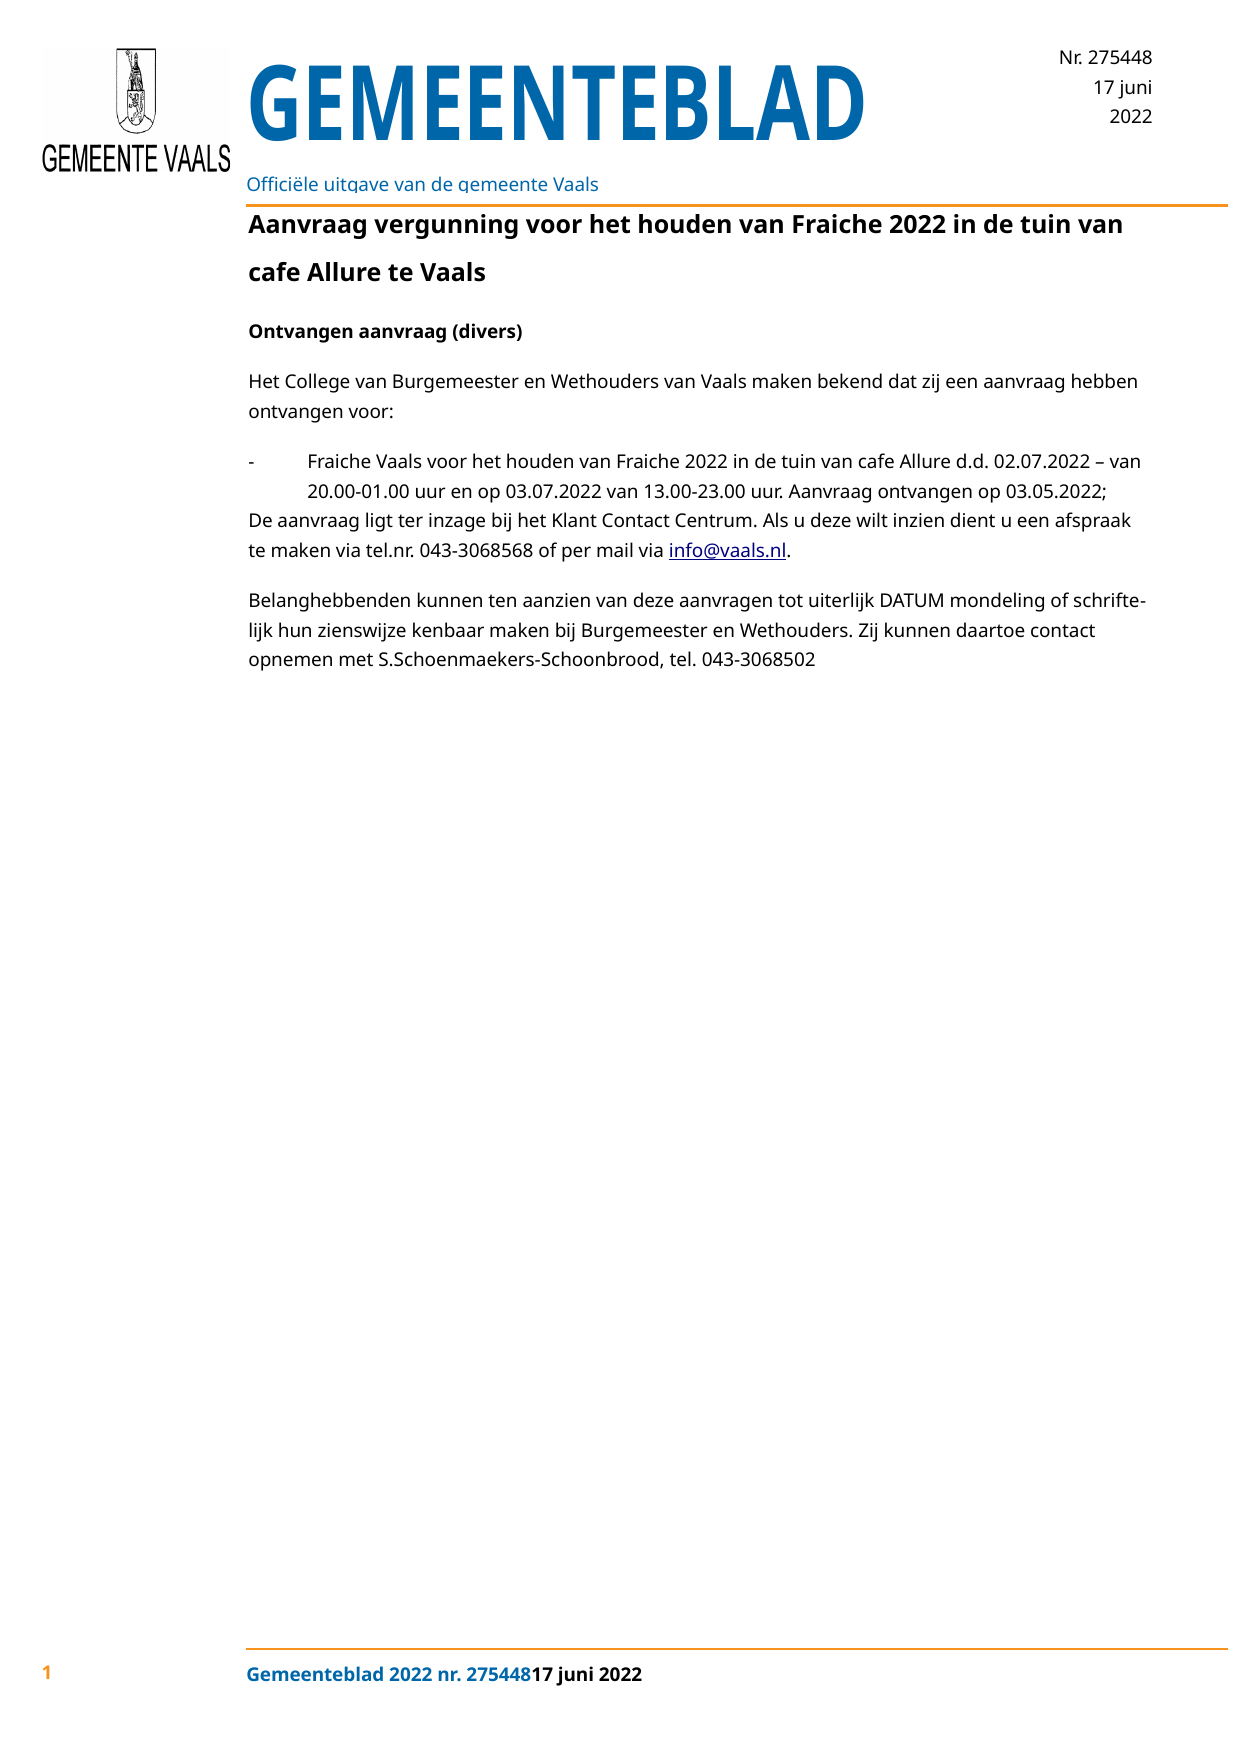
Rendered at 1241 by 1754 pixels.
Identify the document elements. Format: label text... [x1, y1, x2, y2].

text Ontvangen aanvraag (divers) [248, 318, 1152, 344]
list Fraiche Vaals voor het houden van Fraiche 2022 in de tuin van cafe Allure d.d. 02.07.2022 – van 20.00-01.00 uur en op 03.07.2022 van 13.00-23.00 uur. Aanvraag ontvangen op 03.05.2022; [248, 448, 1152, 504]
text De aanvraag ligt ter inzage bij het Klant Contact Centrum. Als u deze wilt inzien dient u een afspraak te maken via tel.nr. 043-3068568 of per mail via info@vaals.nl. [248, 507, 1152, 563]
picture [41, 47, 231, 172]
text Het College van Burgemeester en Wethouders van Vaals maken bekend dat zij een aanvraag hebben ontvangen voor: [248, 368, 1152, 424]
text Aanvraag vergunning voor het houden van Fraiche 2022 in de tuin van cafe Allure te Vaals [248, 207, 1152, 288]
text Belanghebbenden kunnen ten aanzien van deze aanvragen tot uiterlijk DATUM mondeling of schrifte­lijk hun zienswijze kenbaar maken bij Burgemeester en Wethou­ders. Zij kunnen daartoe contact opnemen met S.Schoenmaekers-Schoonbrood, tel. 043-3068502 [248, 587, 1152, 672]
